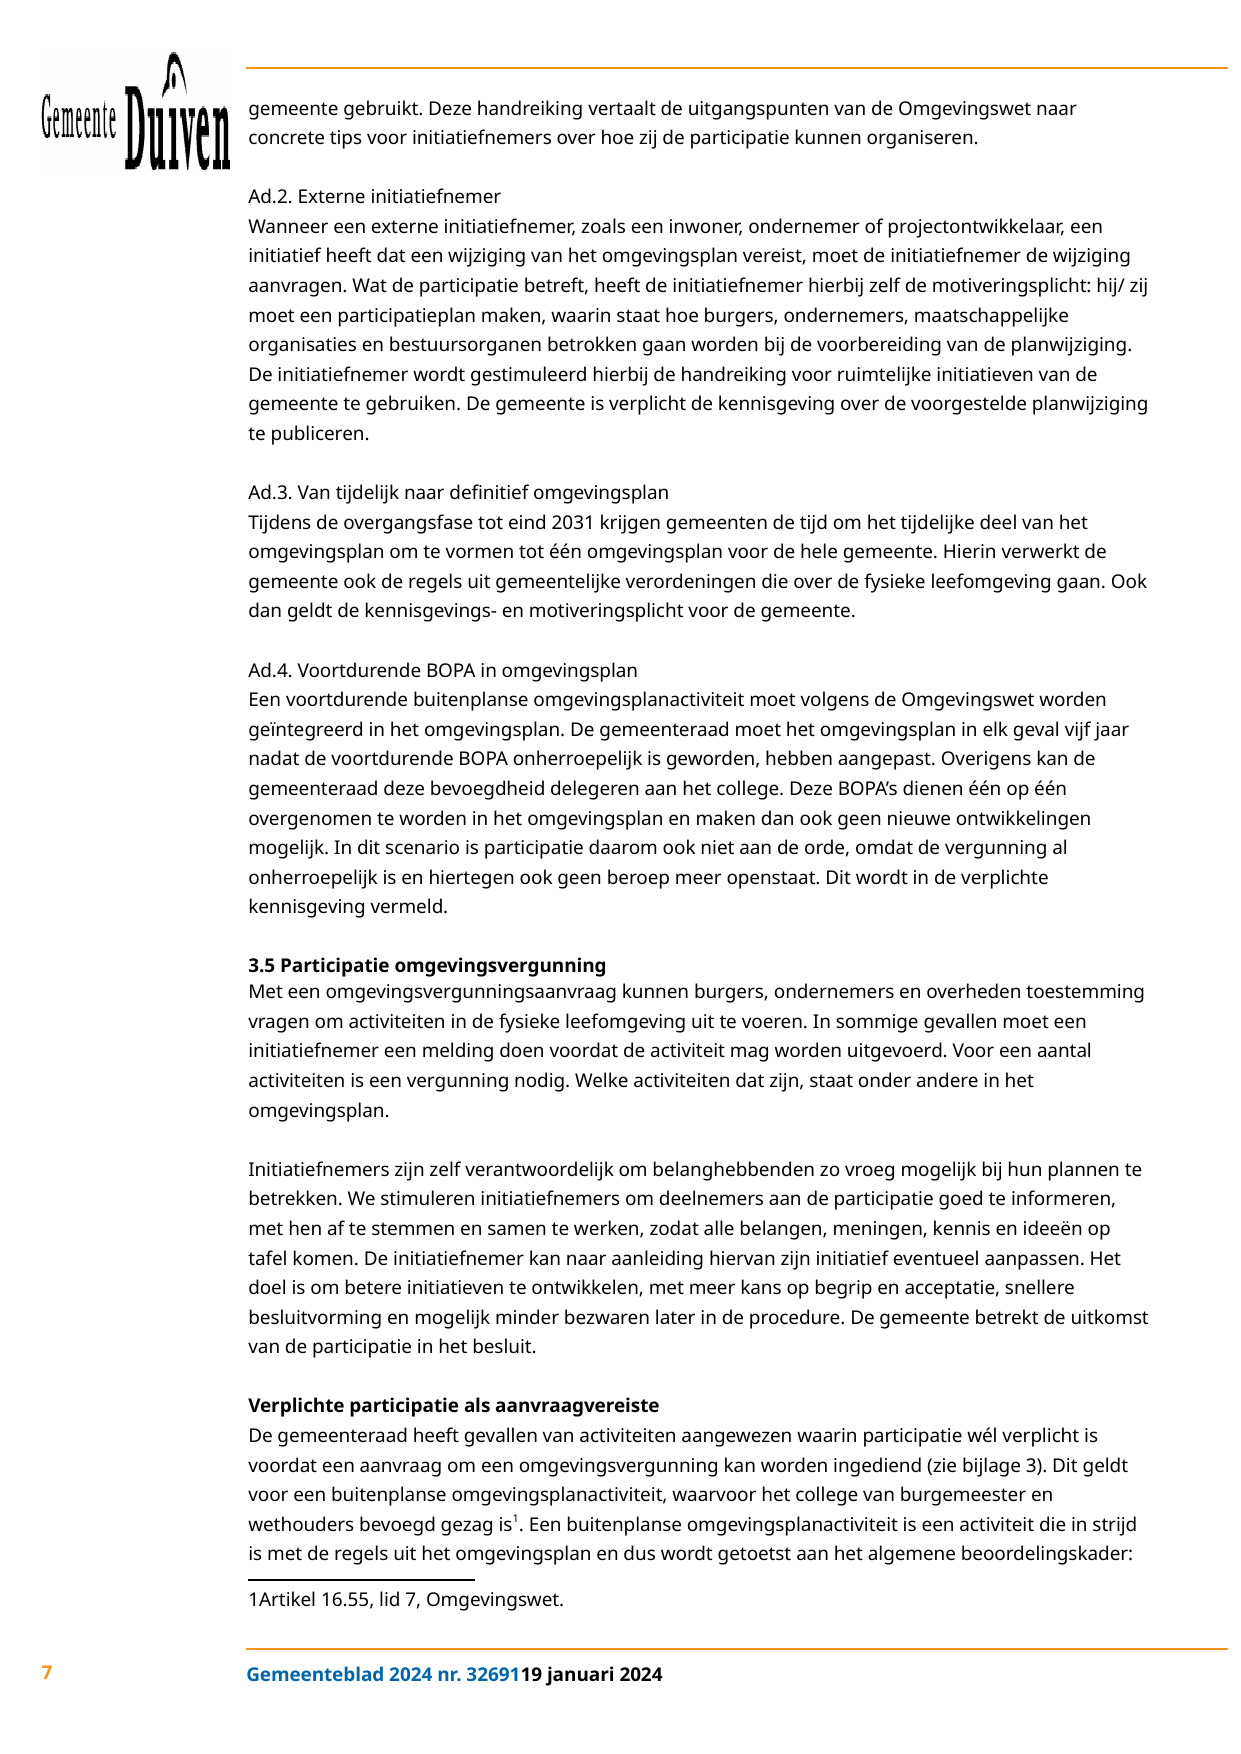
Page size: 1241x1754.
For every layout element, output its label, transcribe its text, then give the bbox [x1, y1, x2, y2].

text Ad.4. Voortdurende BOPA in omgevingsplan [248, 657, 1152, 683]
text Verplichte participatie als aanvraagvereiste [248, 1393, 1152, 1418]
text Artikel 16.55, lid 7, Omgevingswet. [248, 1586, 1152, 1612]
text Tijdens de overgangsfase tot eind 2031 krijgen gemeenten de tijd om het tijdelijke deel van het omgevingsplan om te vormen tot één omgevingsplan voor de hele gemeente. Hierin verwerkt de gemeente ook de regels uit gemeentelijke verordeningen die over de fysieke leefomgeving gaan. Ook dan geldt de kennisgevings- en motiveringsplicht voor de gemeente. [248, 509, 1152, 623]
picture [41, 47, 231, 172]
text Met een omgevingsvergunningsaanvraag kunnen burgers, ondernemers en overheden toestemming vragen om activiteiten in de fysieke leefomgeving uit te voeren. In sommige gevallen moet een initiatiefnemer een melding doen voordat de activiteit mag worden uitgevoerd. Voor een aantal activiteiten is een vergunning nodig. Welke activiteiten dat zijn, staat onder andere in het omgevingsplan. [248, 978, 1152, 1122]
text Ad.3. Van tijdelijk naar definitief omgevingsplan [248, 479, 1152, 505]
text gemeente gebruikt. Deze handreiking vertaalt de uitgangspunten van de Omgevingswet naar concrete tips voor initiatiefnemers over hoe zij de participatie kunnen organiseren. [248, 95, 1152, 150]
text Een voortdurende buitenplanse omgevingsplanactiviteit moet volgens de Omgevingswet worden geïntegreerd in het omgevingsplan. De gemeenteraad moet het omgevingsplan in elk geval vijf jaar nadat de voortdurende BOPA onherroepelijk is geworden, hebben aangepast. Overigens kan de gemeenteraad deze bevoegdheid delegeren aan het college. Deze BOPA’s dienen één op één overgenomen te worden in het omgevingsplan en maken dan ook geen nieuwe ontwikkelingen mogelijk. In dit scenario is participatie daarom ook niet aan de orde, omdat de vergunning al onherroepelijk is en hiertegen ook geen beroep meer openstaat. Dit wordt in de verplichte kennisgeving vermeld. [248, 686, 1152, 919]
text Wanneer een externe initiatiefnemer, zoals een inwoner, ondernemer of projectontwikkelaar, een initiatief heeft dat een wijziging van het omgevingsplan vereist, moet de initiatiefnemer de wijziging aanvragen. Wat de participatie betreft, heeft de initiatiefnemer hierbij zelf de motiveringsplicht: hij/ zij moet een participatieplan maken, waarin staat hoe burgers, ondernemers, maatschappelijke organisaties en bestuursorganen betrokken gaan worden bij de voorbereiding van de planwijziging. De initiatiefnemer wordt gestimuleerd hierbij de handreiking voor ruimtelijke initiatieven van de gemeente te gebruiken. De gemeente is verplicht de kennisgeving over de voorgestelde planwijziging te publiceren. [248, 213, 1152, 446]
text 3.5 Participatie omgevingsvergunning [248, 953, 1152, 978]
text Initiatiefnemers zijn zelf verantwoordelijk om belanghebbenden zo vroeg mogelijk bij hun plannen te betrekken. We stimuleren initiatiefnemers om deelnemers aan de participatie goed te informeren, met hen af te stemmen en samen te werken, zodat alle belangen, meningen, kennis en ideeën op tafel komen. De initiatiefnemer kan naar aanleiding hiervan zijn initiatief eventueel aanpassen. Het doel is om betere initiatieven te ontwikkelen, met meer kans op begrip en acceptatie, snellere besluitvorming en mogelijk minder bezwaren later in de procedure. De gemeente betrekt de uitkomst van de participatie in het besluit. [248, 1156, 1152, 1359]
text Ad.2. Externe initiatiefnemer [248, 183, 1152, 209]
text De gemeenteraad heeft gevallen van activiteiten aangewezen waarin participatie wél verplicht is voordat een aanvraag om een omgevingsvergunning kan worden ingediend (zie bijlage 3). Dit geldt voor een buitenplanse omgevingsplanactiviteit, waarvoor het college van burgemeester en wethouders bevoegd gezag is. Een buitenplanse omgevingsplanactiviteit is een activiteit die in strijd is met de regels uit het omgevingsplan en dus wordt getoetst aan het algemene beoordelingskader: [248, 1422, 1152, 1566]
